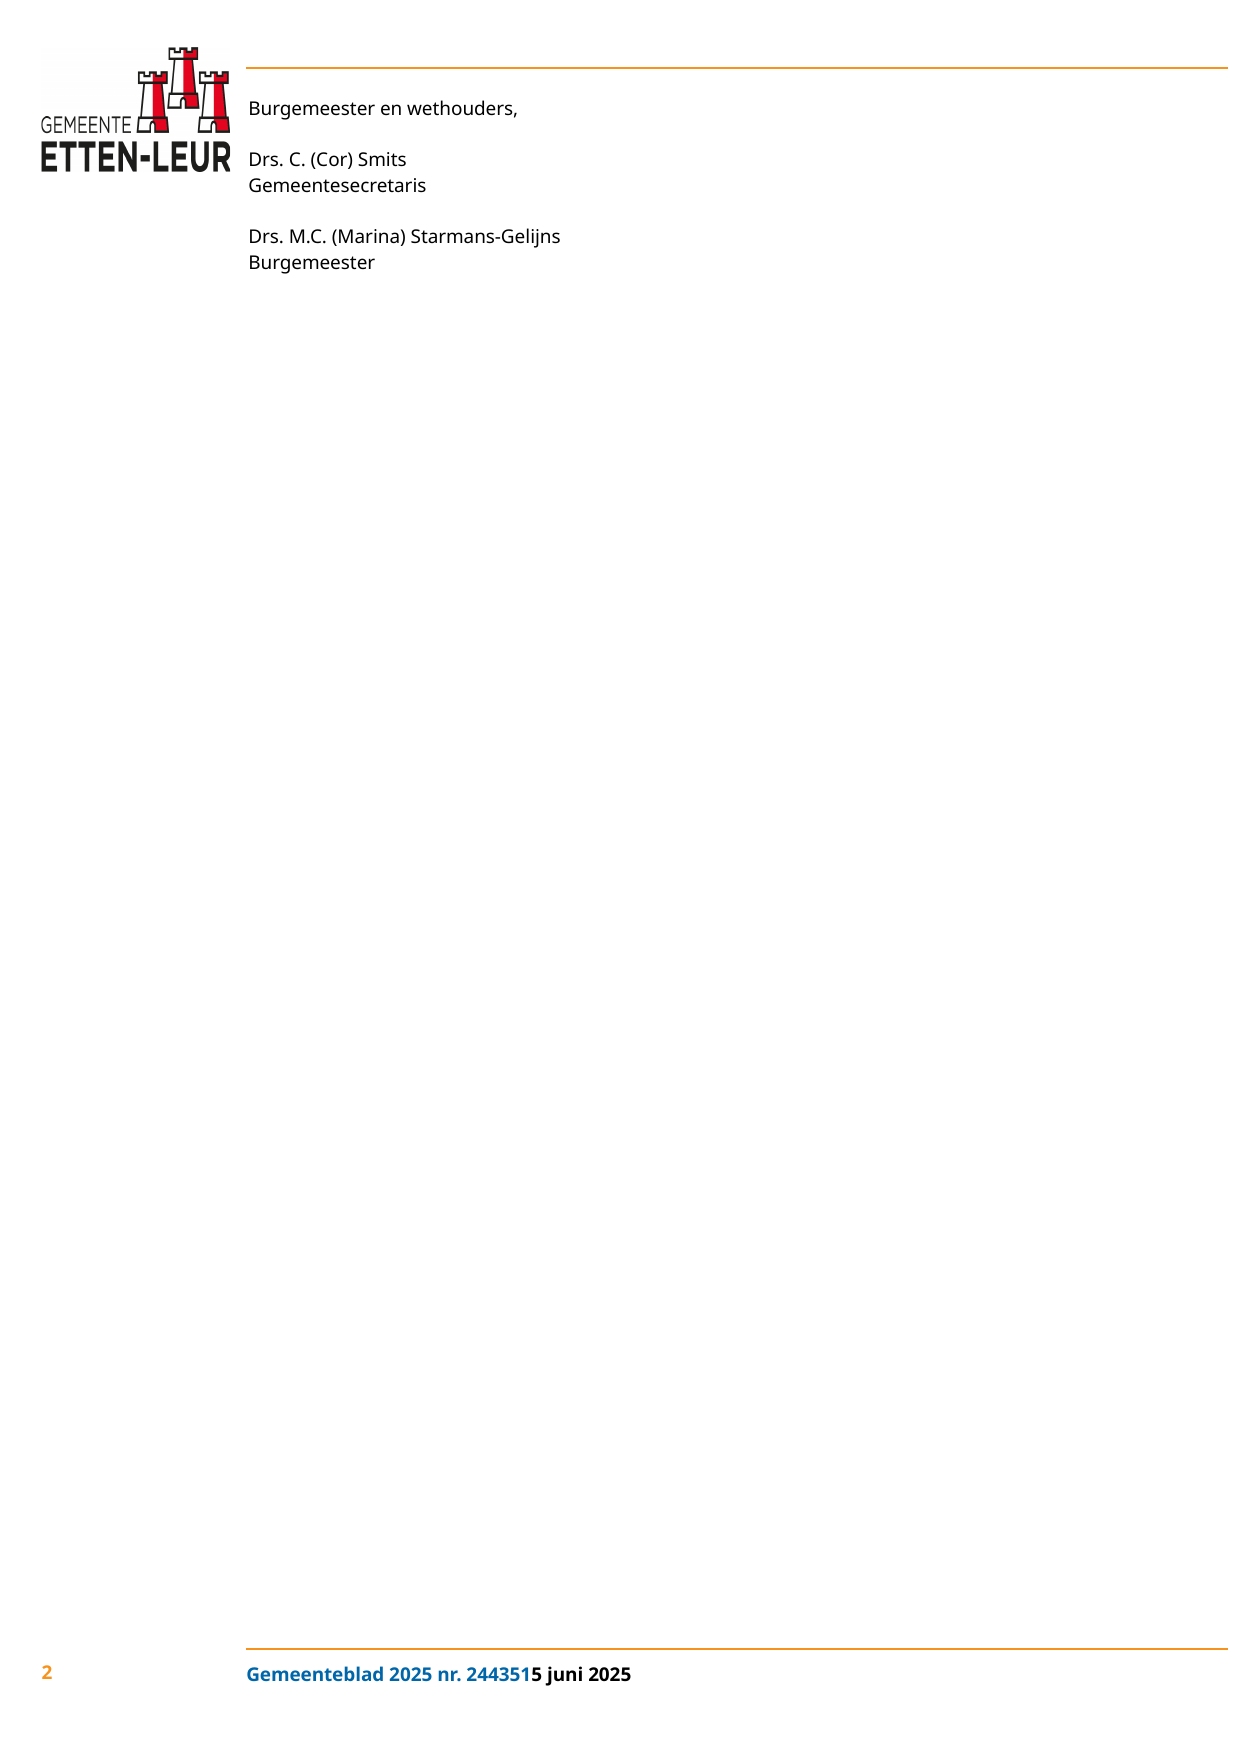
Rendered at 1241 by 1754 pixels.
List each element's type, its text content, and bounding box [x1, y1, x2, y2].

text Gemeentesecretaris [248, 172, 1152, 198]
text Burgemeester [248, 249, 1152, 275]
text Drs. C. (Cor) Smits [248, 146, 1152, 172]
text Drs. M.C. (Marina) Starmans-Gelijns [248, 223, 1152, 249]
picture [41, 47, 231, 172]
text Burgemeester en wethouders, [248, 95, 1152, 121]
